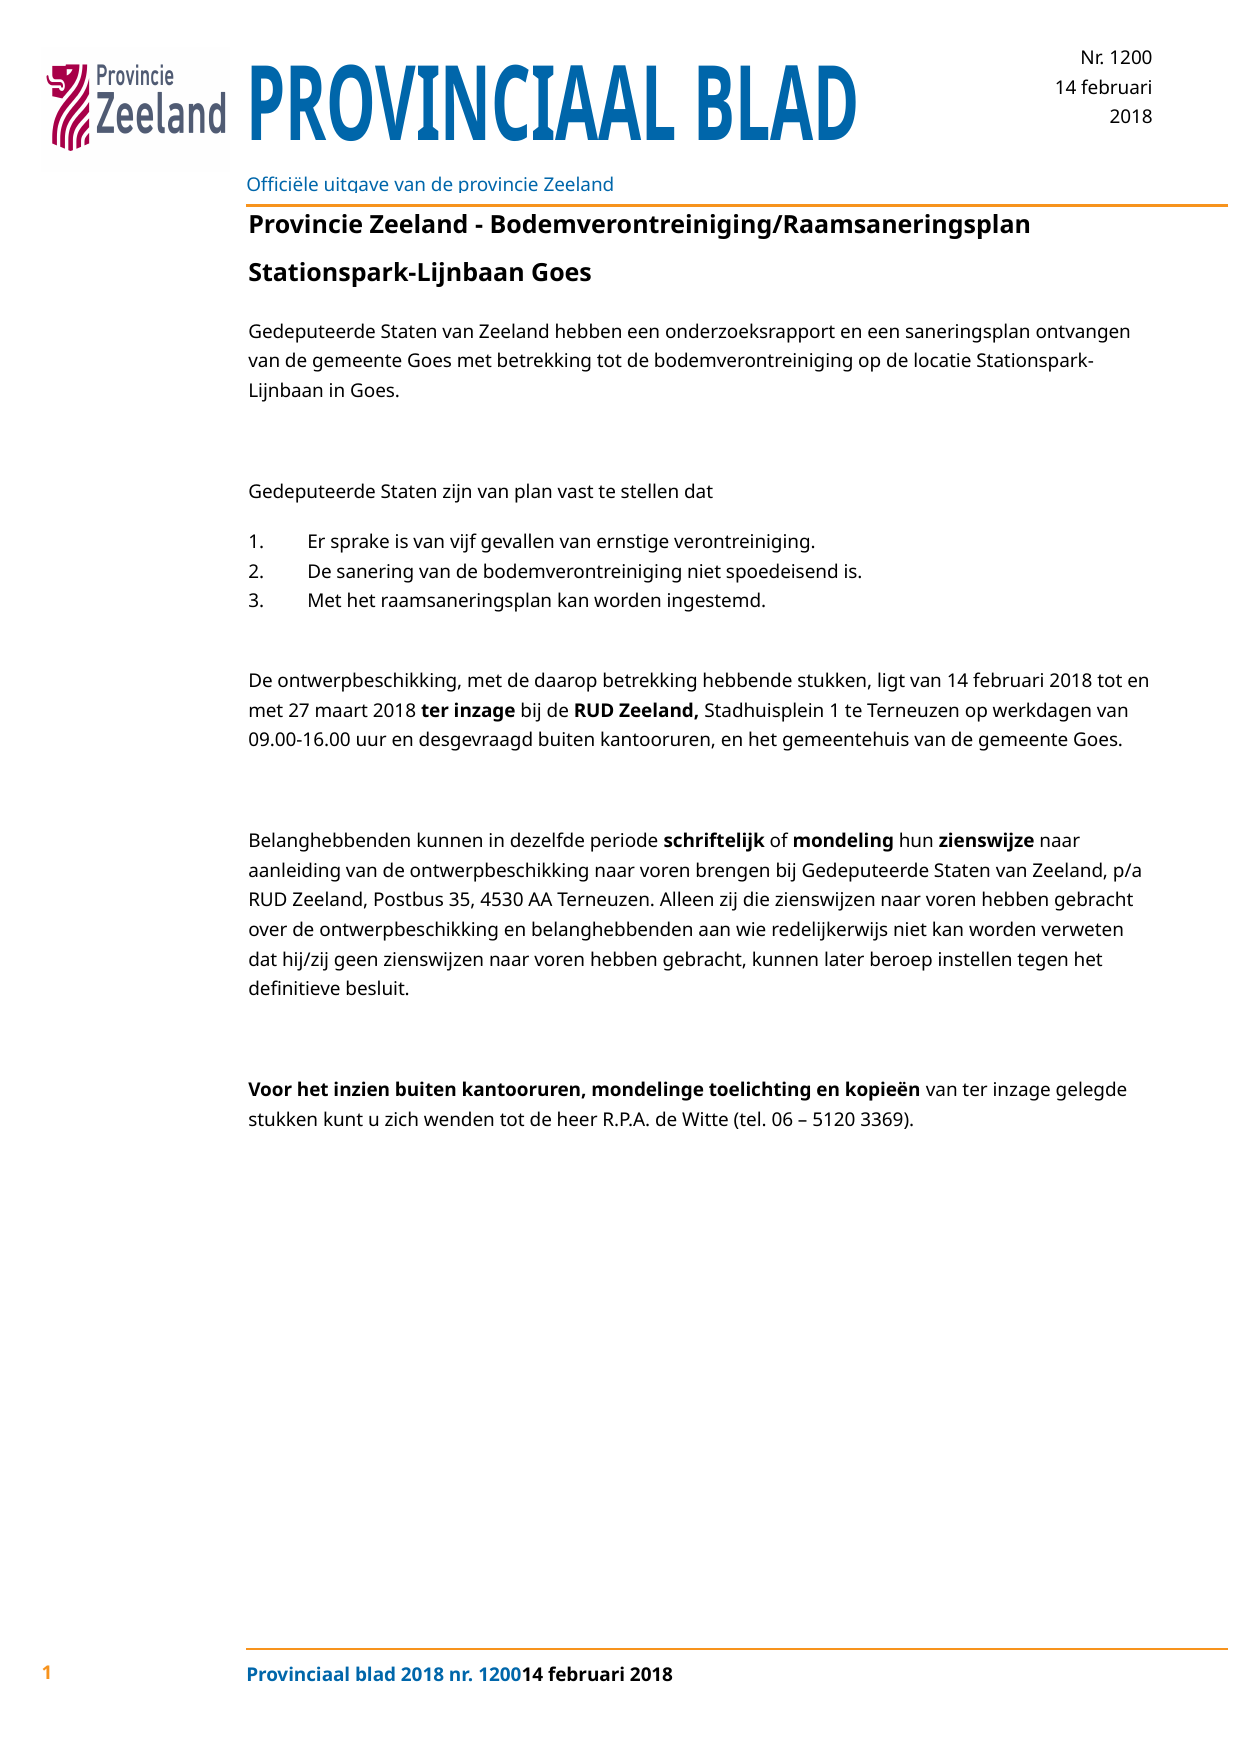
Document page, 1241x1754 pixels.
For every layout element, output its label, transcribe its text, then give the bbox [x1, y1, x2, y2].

list Er sprake is van vijf gevallen van ernstige verontreiniging. [248, 528, 1152, 554]
text Voor het inzien buiten kantooruren, mondelinge toelichting en kopieën van ter inzage gelegde stukken kunt u zich wenden tot de heer R.P.A. de Witte (tel. 06 – 5120 3369). [248, 1076, 1152, 1132]
picture [41, 47, 231, 172]
list De sanering van de bodemverontreiniging niet spoedeisend is. [248, 558, 1152, 584]
list Met het raamsaneringsplan kan worden ingestemd. [248, 587, 1152, 613]
text Provincie Zeeland - Bodemverontreiniging/Raamsaneringsplan Stationspark-Lijnbaan Goes [248, 207, 1152, 288]
text Gedeputeerde Staten zijn van plan vast te stellen dat [248, 478, 1152, 504]
text Belanghebbenden kunnen in dezelfde periode schriftelijk of mondeling hun zienswijze naar aanleiding van de ontwerpbeschikking naar voren brengen bij Gedeputeerde Staten van Zeeland, p/a RUD Zeeland, Postbus 35, 4530 AA Terneuzen. Alleen zij die zienswijzen naar voren hebben gebracht over de ontwerpbeschikking en belanghebbenden aan wie redelijkerwijs niet kan worden verweten dat hij/zij geen zienswijzen naar voren hebben gebracht, kunnen later beroep instellen tegen het definitieve besluit. [248, 827, 1152, 1001]
text Gedeputeerde Staten van Zeeland hebben een onderzoeksrapport en een saneringsplan ontvangen van de gemeente Goes met betrekking tot de bodemverontreiniging op de locatie Stationspark-Lijnbaan in Goes. [248, 318, 1152, 403]
text De ontwerpbeschikking, met de daarop betrekking hebbende stukken, ligt van 14 februari 2018 tot en met 27 maart 2018 ter inzage bij de RUD Zeeland, Stadhuisplein 1 te Terneuzen op werkdagen van 09.00-16.00 uur en desgevraagd buiten kantooruren, en het gemeentehuis van de gemeente Goes. [248, 667, 1152, 752]
